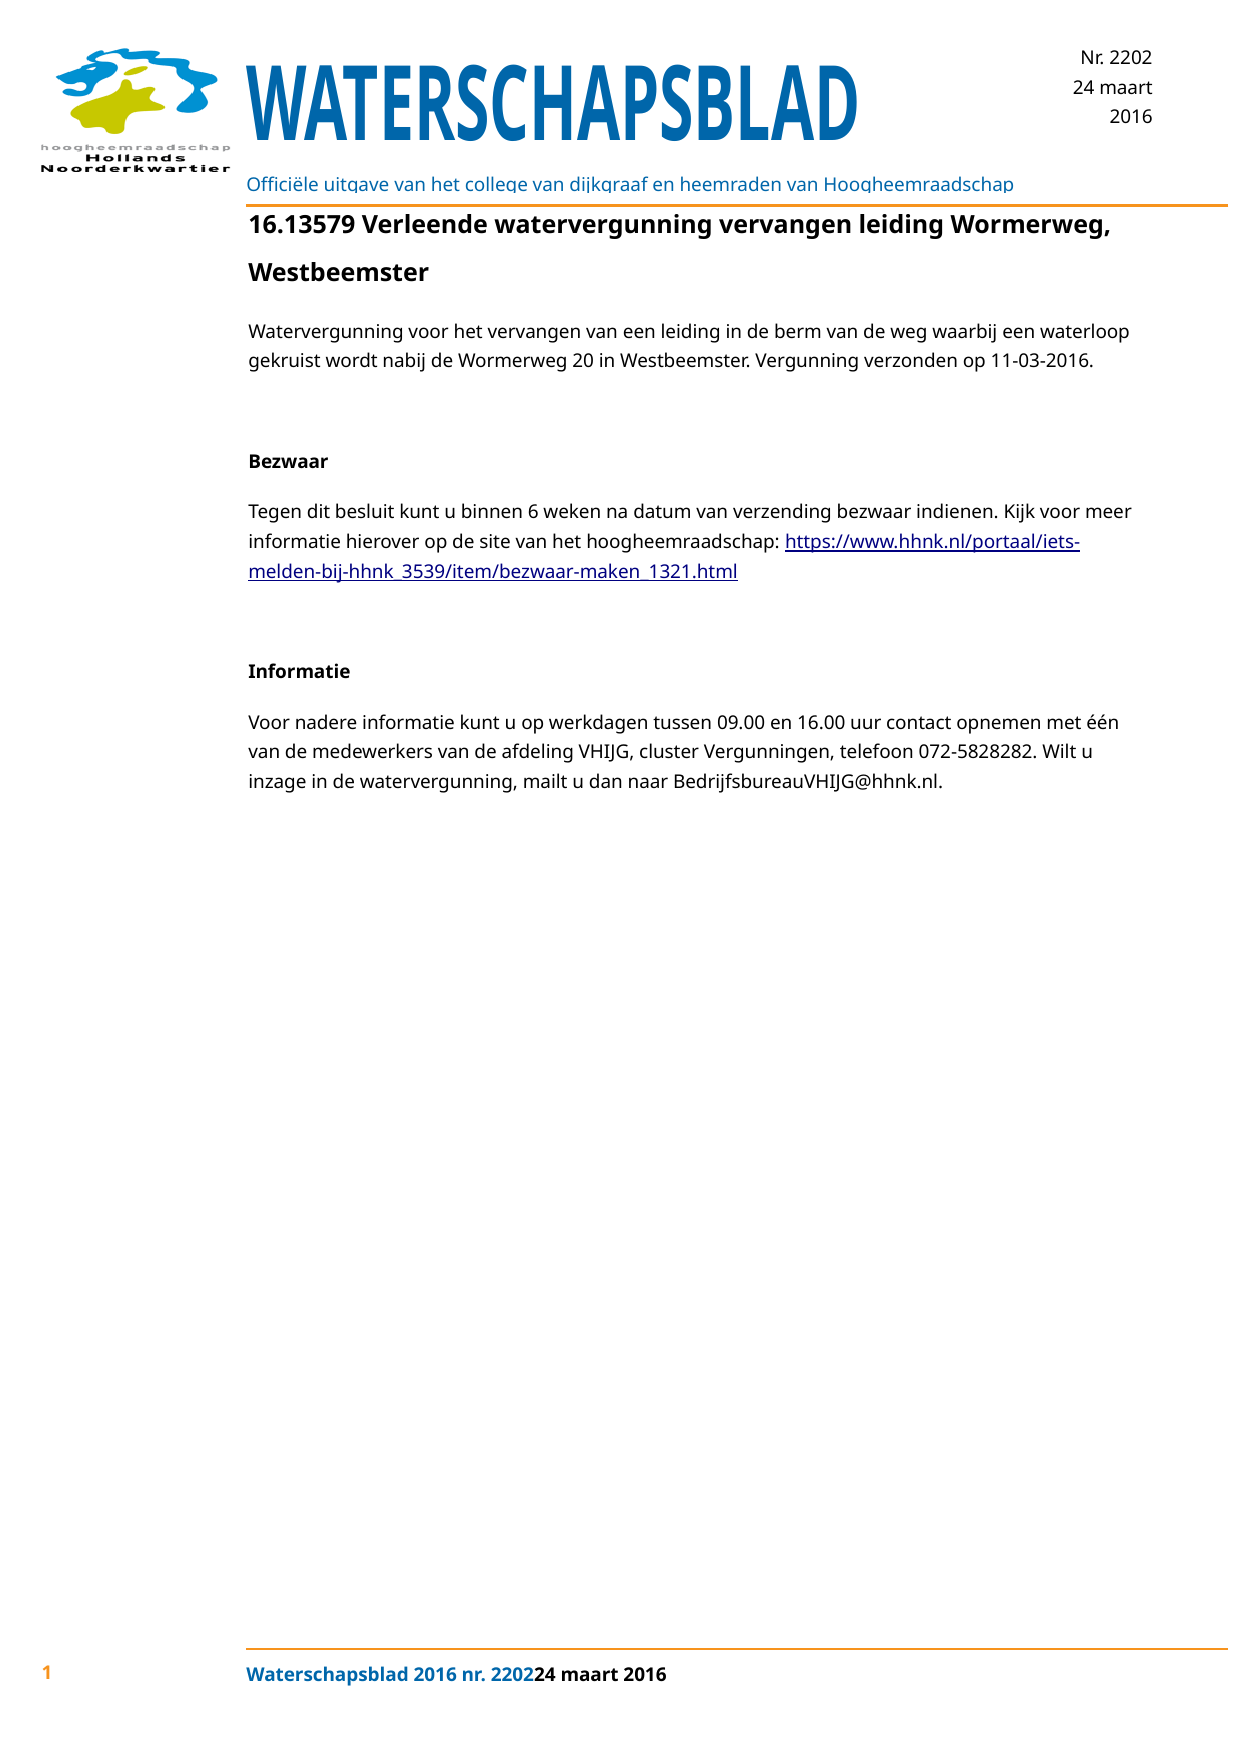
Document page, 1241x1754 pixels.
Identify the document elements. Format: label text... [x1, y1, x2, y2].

text Bezwaar [248, 448, 1152, 474]
text Tegen dit besluit kunt u binnen 6 weken na datum van verzending bezwaar indienen. Kijk voor meer informatie hierover op de site van het hoogheemraadschap: https://www.hhnk.nl/portaal/iets-melden-bij-hhnk_3539/item/bezwaar-maken_1321.html [248, 499, 1152, 584]
picture [41, 47, 231, 172]
text Watervergunning voor het vervangen van een leiding in de berm van de weg waarbij een waterloop gekruist wordt nabij de Wormerweg 20 in Westbeemster. Vergunning verzonden op 11-03-2016. [248, 318, 1152, 373]
text Voor nadere informatie kunt u op werkdagen tussen 09.00 en 16.00 uur contact opnemen met één van de medewerkers van de afdeling VHIJG, cluster Vergunningen, telefoon 072-5828282. Wilt u inzage in de watervergunning, mailt u dan naar BedrijfsbureauVHIJG@hhnk.nl. [248, 709, 1152, 794]
text 16.13579 Verleende watervergunning vervangen leiding Wormerweg, Westbeemster [248, 207, 1152, 288]
text Informatie [248, 659, 1152, 684]
